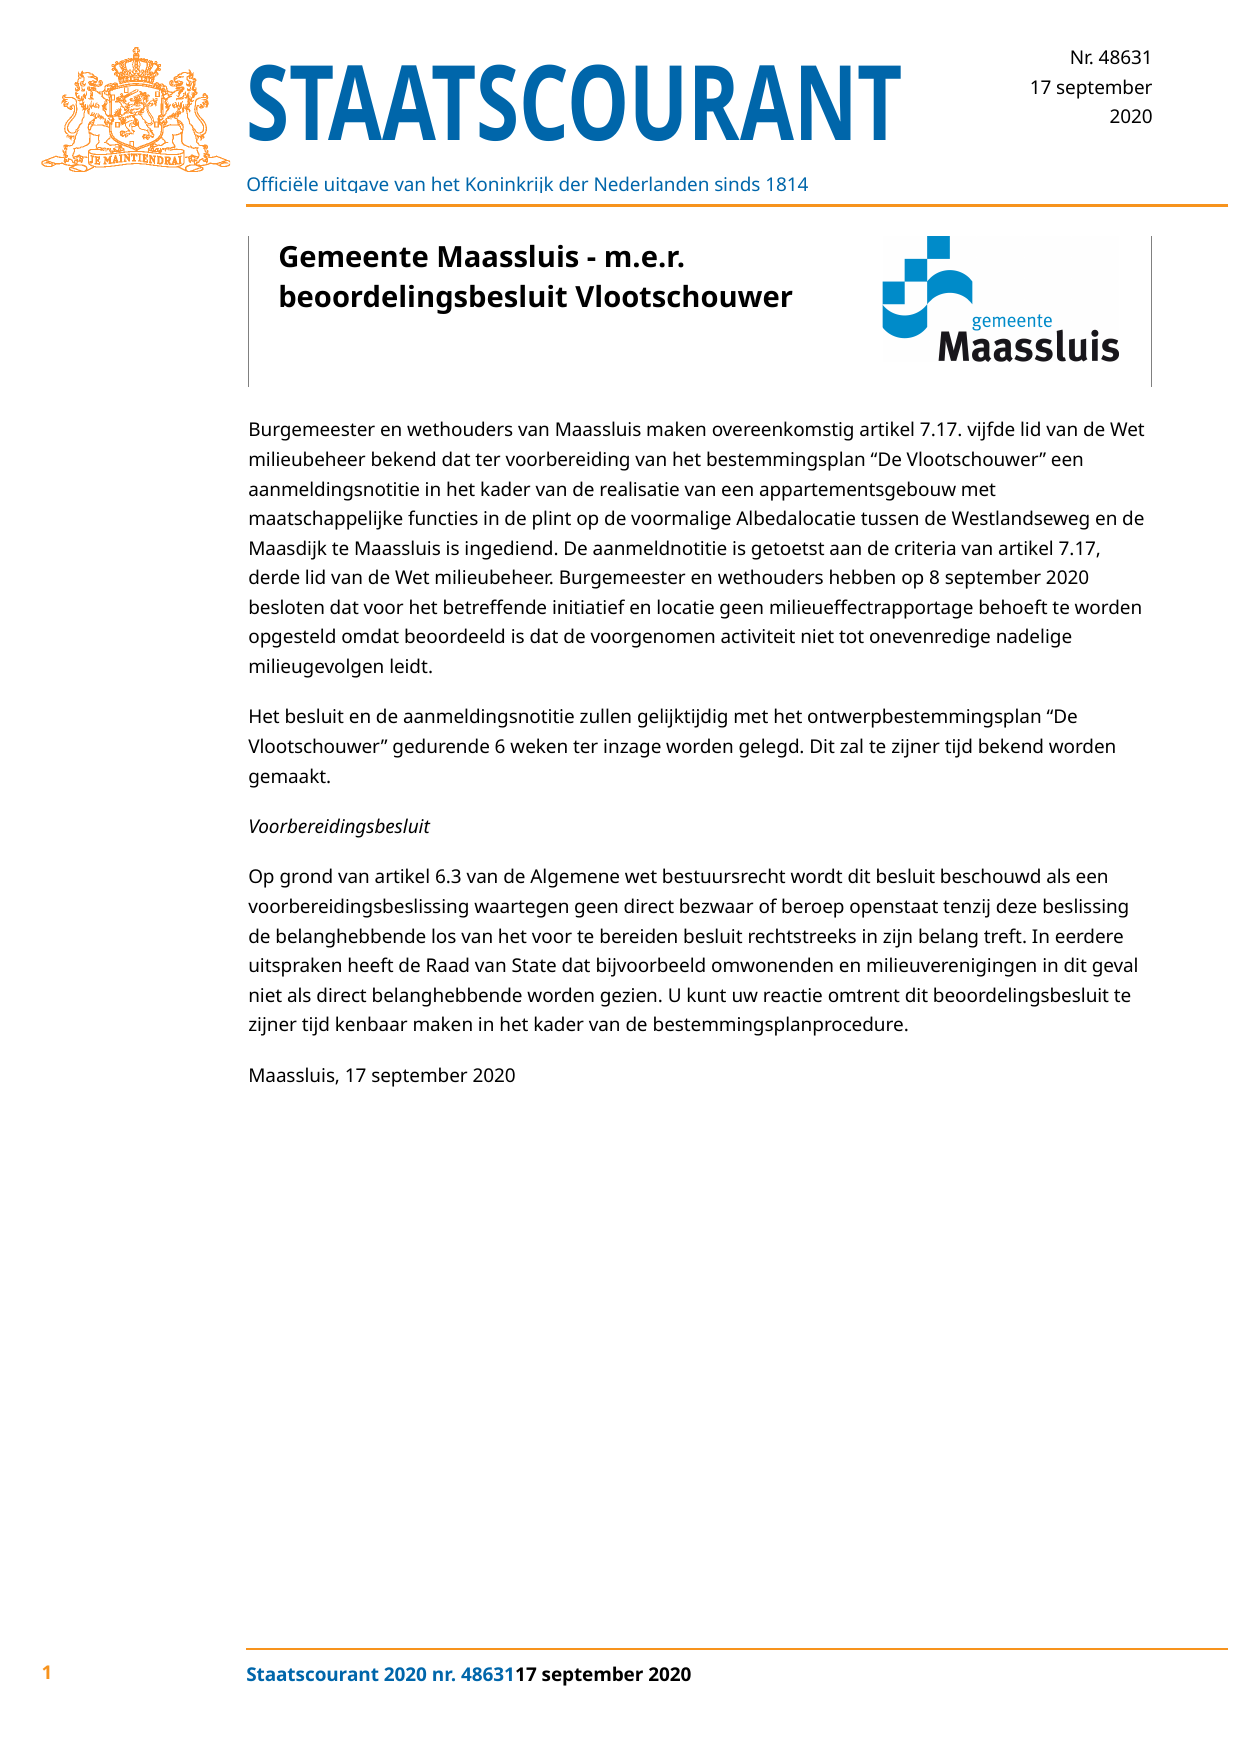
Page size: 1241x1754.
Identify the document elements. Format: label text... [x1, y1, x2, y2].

text Voorbereidingsbesluit [248, 813, 1152, 839]
text Het besluit en de aanmeldingsnotitie zullen gelijktijdig met het ontwerpbestemmingsplan “De Vlootschouwer” gedurende 6 weken ter inzage worden gelegd. Dit zal te zijner tijd bekend worden gemaakt. [248, 704, 1152, 789]
picture [882, 236, 927, 281]
text Burgemeester en wethouders van Maassluis maken overeenkomstig artikel 7.17. vijfde lid van de Wet milieubeheer bekend dat ter voorbereiding van het bestemmingsplan “De Vlootschouwer” een aanmeldingsnotitie in het kader van de realisatie van een appartementsgebouw met maatschappelijke functies in de plint op de voormalige Albedalocatie tussen de Westlandseweg en de Maasdijk te Maassluis is ingediend. De aanmeldnotitie is getoetst aan de criteria van artikel 7.17, derde lid van de Wet milieubeheer. Burgemeester en wethouders hebben op 8 september 2020 besloten dat voor het betreffende initiatief en locatie geen milieueffectrapportage behoeft te worden opgesteld omdat beoordeeld is dat de voorgenomen activiteit niet tot onevenredige nadelige milieugevolgen leidt. [248, 417, 1152, 679]
table_header [850, 236, 1151, 387]
text Maassluis, 17 september 2020 [248, 1062, 1152, 1088]
table_header Gemeente Maassluis - m.e.r. beoordelingsbesluit Vlootschouwer [249, 236, 850, 387]
text Op grond van artikel 6.3 van de Algemene wet bestuursrecht wordt dit besluit beschouwd als een voorbereidingsbeslissing waartegen geen direct bezwaar of beroep openstaat tenzij deze beslissing de belanghebbende los van het voor te bereiden besluit rechtstreeks in zijn belang treft. In eerdere uitspraken heeft de Raad van State dat bijvoorbeeld omwonenden en milieuverenigingen in dit geval niet als direct belanghebbende worden gezien. U kunt uw reactie omtrent dit beoordelingsbesluit te zijner tijd kenbaar maken in het kader van de bestemmingsplanprocedure. [248, 864, 1152, 1037]
picture [41, 47, 231, 172]
picture [882, 236, 1119, 362]
